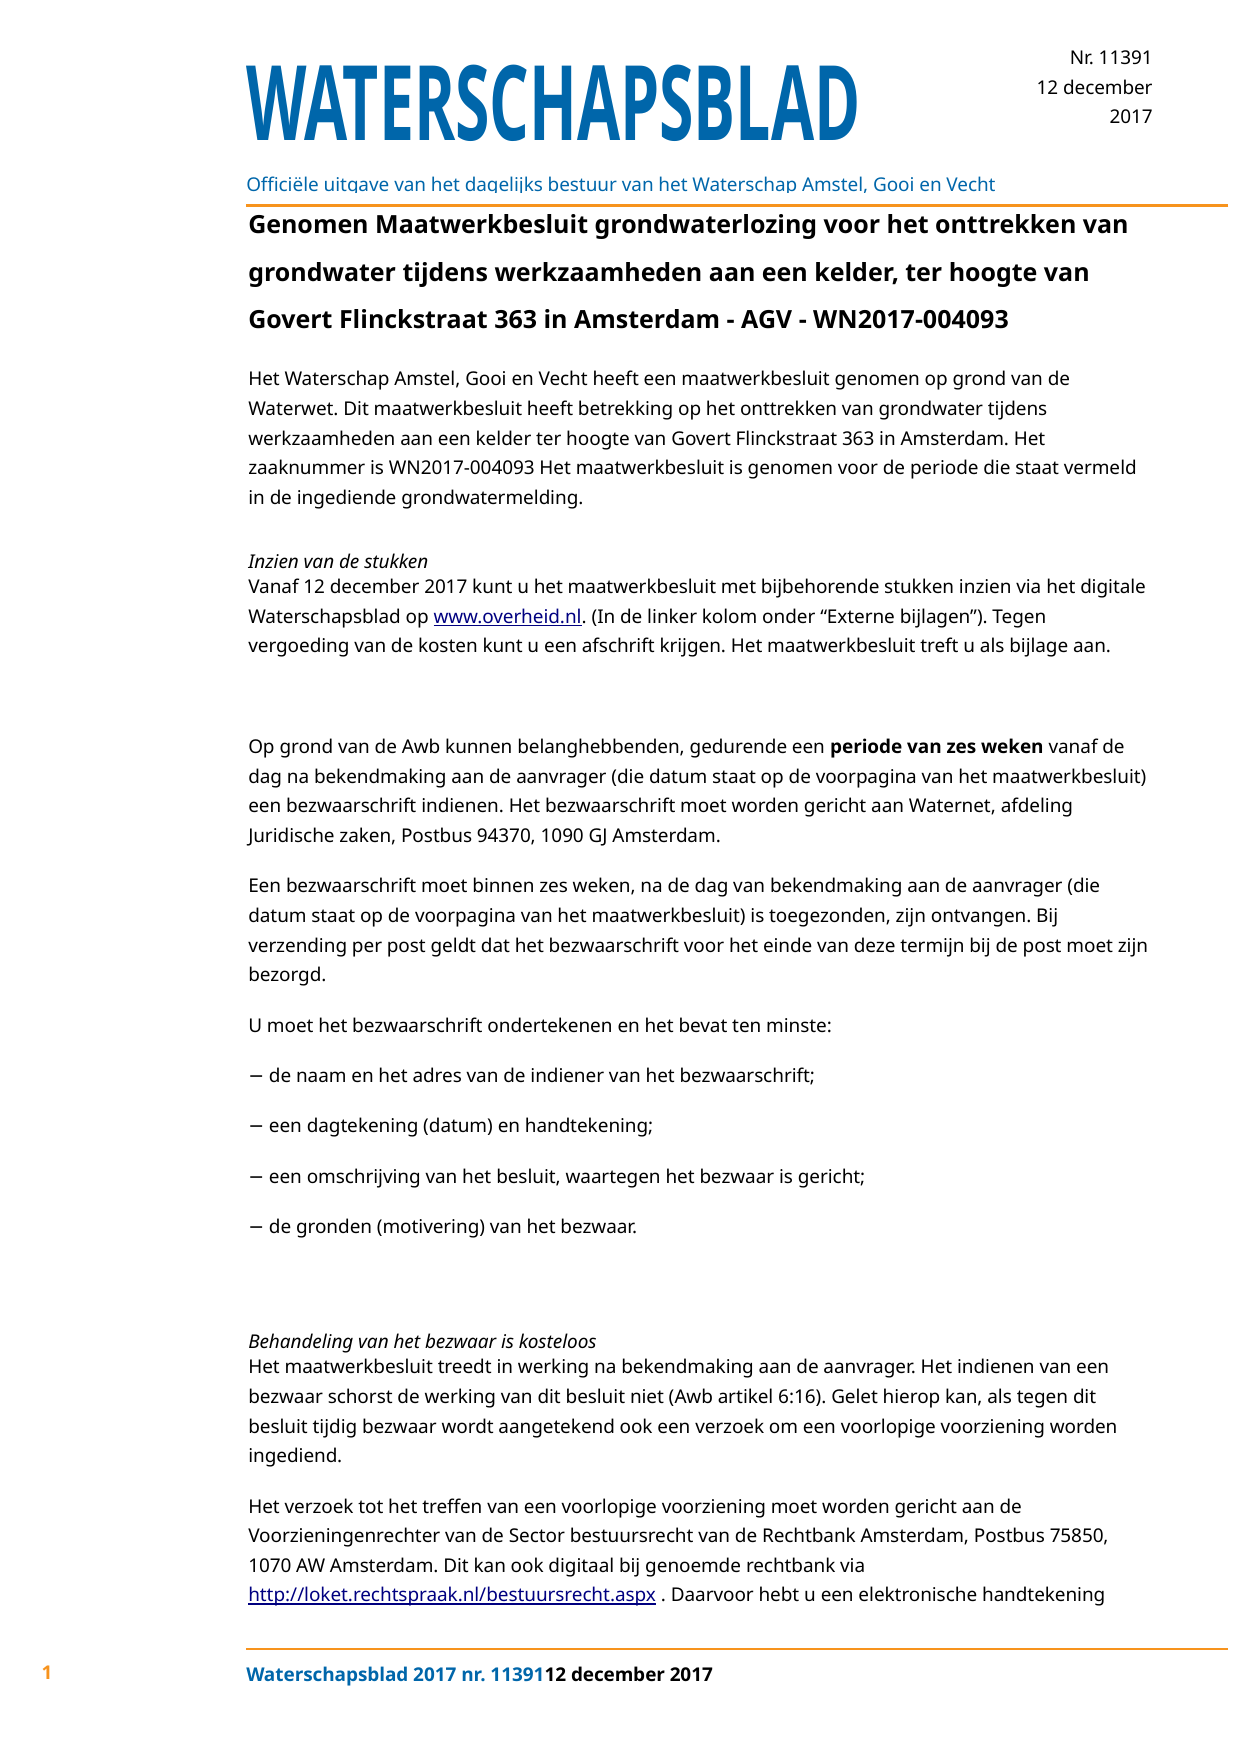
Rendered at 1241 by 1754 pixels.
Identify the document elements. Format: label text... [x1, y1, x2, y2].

picture [41, 47, 231, 172]
text Inzien van de stukken [248, 548, 1152, 573]
text Genomen Maatwerkbesluit grondwaterlozing voor het onttrekken van grondwater tijdens werkzaamheden aan een kelder, ter hoogte van Govert Flinckstraat 363 in Amsterdam - AGV - WN2017-004093 [248, 207, 1152, 336]
text − de gronden (motivering) van het bezwaar. [248, 1213, 1152, 1239]
text − een omschrijving van het besluit, waartegen het bezwaar is gericht; [248, 1163, 1152, 1189]
text Op grond van de Awb kunnen belanghebbenden, gedurende een periode van zes weken vanaf de dag na bekendmaking aan de aanvrager (die datum staat op de voorpagina van het maatwerkbesluit) een bezwaarschrift indienen. Het bezwaarschrift moet worden gericht aan Waternet, afdeling Juridische zaken, Postbus 94370, 1090 GJ Amsterdam. [248, 733, 1152, 848]
text Vanaf 12 december 2017 kunt u het maatwerkbesluit met bijbehorende stukken inzien via het digitale Waterschapsblad op www.overheid.nl. (In de linker kolom onder “Externe bijlagen”). Tegen vergoeding van de kosten kunt u een afschrift krijgen. Het maatwerkbesluit treft u als bijlage aan. [248, 573, 1152, 658]
text Het maatwerkbesluit treedt in werking na bekendmaking aan de aanvrager. Het indienen van een bezwaar schorst de werking van dit besluit niet (Awb artikel 6:16). Gelet hierop kan, als tegen dit besluit tijdig bezwaar wordt aangetekend ook een verzoek om een voorlopige voorziening worden ingediend. [248, 1354, 1152, 1468]
text Het verzoek tot het treffen van een voorlopige voorziening moet worden gericht aan de Voorzieningenrechter van de Sector bestuursrecht van de Rechtbank Amsterdam, Postbus 75850, 1070 AW Amsterdam. Dit kan ook digitaal bij genoemde rechtbank via http://loket.rechtspraak.nl/bestuursrecht.aspx . Daarvoor hebt u een elektronische handtekening [248, 1493, 1152, 1607]
text U moet het bezwaarschrift ondertekenen en het bevat ten minste: [248, 1012, 1152, 1038]
text Behandeling van het bezwaar is kosteloos [248, 1328, 1152, 1354]
text − de naam en het adres van de indiener van het bezwaarschrift; [248, 1062, 1152, 1088]
text Het Waterschap Amstel, Gooi en Vecht heeft een maatwerkbesluit genomen op grond van de Waterwet. Dit maatwerkbesluit heeft betrekking op het onttrekken van grondwater tijdens werkzaamheden aan een kelder ter hoogte van Govert Flinckstraat 363 in Amsterdam. Het zaaknummer is WN2017-004093 Het maatwerkbesluit is genomen voor de periode die staat vermeld in de ingediende grondwatermelding. [248, 366, 1152, 509]
text − een dagtekening (datum) en handtekening; [248, 1113, 1152, 1138]
text Een bezwaarschrift moet binnen zes weken, na de dag van bekendmaking aan de aanvrager (die datum staat op de voorpagina van het maatwerkbesluit) is toegezonden, zijn ontvangen. Bij verzending per post geldt dat het bezwaarschrift voor het einde van deze termijn bij de post moet zijn bezorgd. [248, 873, 1152, 987]
